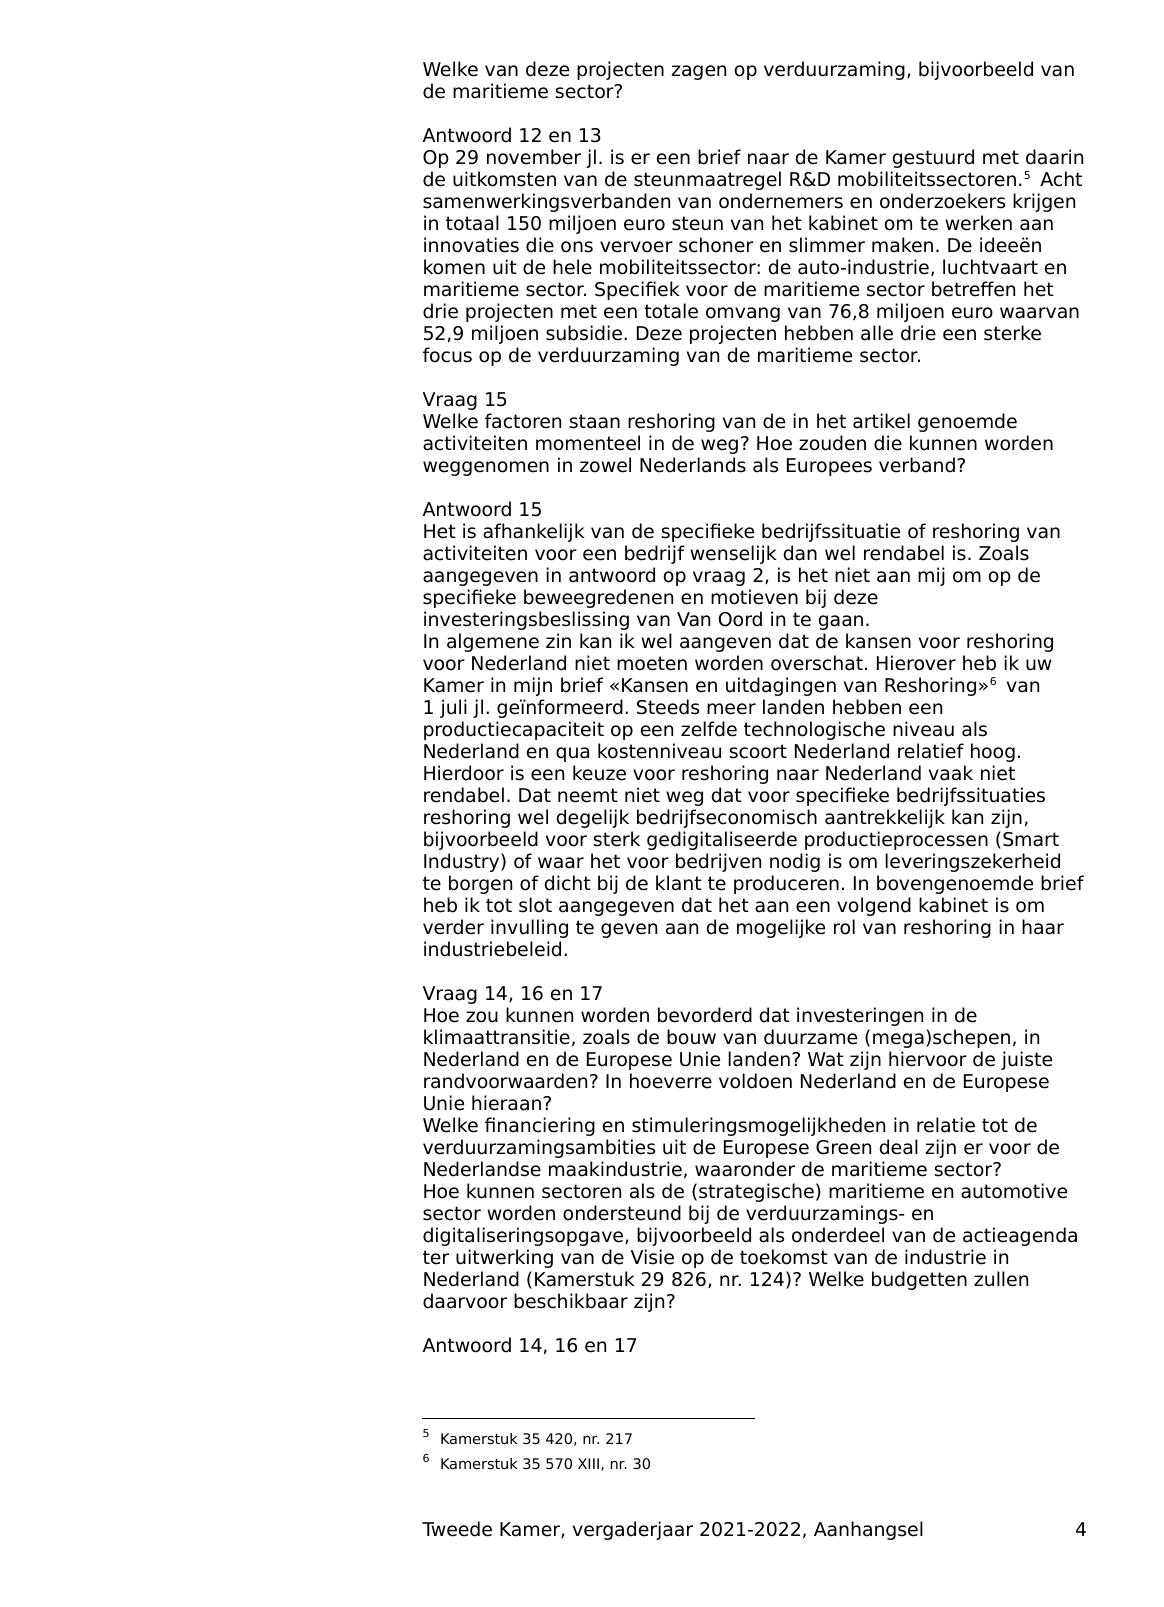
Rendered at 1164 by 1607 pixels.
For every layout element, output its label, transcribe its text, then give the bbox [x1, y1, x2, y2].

text Kamerstuk 35 570 XIII, nr. 30 [422, 1452, 1087, 1474]
text Kamerstuk 35 420, nr. 217 [422, 1427, 1087, 1449]
text Welke factoren staan reshoring van de in het artikel genoemde activiteiten momenteel in de weg? Hoe zouden die kunnen worden weggenomen in zowel Nederlands als Europees verband? [422, 411, 1087, 477]
text Op 29 november jl. is er een brief naar de Kamer gestuurd met daarin de uitkomsten van de steunmaatregel R&D mobiliteitssectoren. Acht samenwerkingsverbanden van ondernemers en onderzoekers krijgen in totaal 150 miljoen euro steun van het kabinet om te werken aan innovaties die ons vervoer schoner en slimmer maken. De ideeën komen uit de hele mobiliteitssector: de auto-industrie, luchtvaart en maritieme sector. Specifiek voor de maritieme sector betreffen het drie projecten met een totale omvang van 76,8 miljoen euro waarvan 52,9 miljoen subsidie. Deze projecten hebben alle drie een sterke focus op de verduurzaming van de maritieme sector. [422, 147, 1087, 367]
text Welke financiering en stimuleringsmogelijkheden in relatie tot de verduurzamingsambities uit de Europese Green deal zijn er voor de Nederlandse maakindustrie, waaronder de maritieme sector? [422, 1115, 1087, 1181]
text Antwoord 14, 16 en 17 [422, 1335, 1087, 1357]
text In algemene zin kan ik wel aangeven dat de kansen voor reshoring voor Nederland niet moeten worden overschat. Hierover heb ik uw Kamer in mijn brief «Kansen en uitdagingen van Reshoring» van 1 juli jl. geïnformeerd. Steeds meer landen hebben een productiecapaciteit op een zelfde technologische niveau als Nederland en qua kostenniveau scoort Nederland relatief hoog. Hierdoor is een keuze voor reshoring naar Nederland vaak niet rendabel. Dat neemt niet weg dat voor specifieke bedrijfssituaties reshoring wel degelijk bedrijfseconomisch aantrekkelijk kan zijn, bijvoorbeeld voor sterk gedigitaliseerde productieprocessen (Smart Industry) of waar het voor bedrijven nodig is om leveringszekerheid te borgen of dicht bij de klant te produceren. In bovengenoemde brief heb ik tot slot aangegeven dat het aan een volgend kabinet is om verder invulling te geven aan de mogelijke rol van reshoring in haar industriebeleid. [422, 631, 1087, 961]
text Hoe zou kunnen worden bevorderd dat investeringen in de klimaattransitie, zoals de bouw van duurzame (mega)schepen, in Nederland en de Europese Unie landen? Wat zijn hiervoor de juiste randvoorwaarden? In hoeverre voldoen Nederland en de Europese Unie hieraan? [422, 1005, 1087, 1115]
text Welke van deze projecten zagen op verduurzaming, bijvoorbeeld van de maritieme sector? [422, 59, 1087, 103]
text Het is afhankelijk van de specifieke bedrijfssituatie of reshoring van activiteiten voor een bedrijf wenselijk dan wel rendabel is. Zoals aangegeven in antwoord op vraag 2, is het niet aan mij om op de specifieke beweegredenen en motieven bij deze investeringsbeslissing van Van Oord in te gaan. [422, 521, 1087, 631]
text Vraag 15 [422, 389, 1087, 411]
text Vraag 14, 16 en 17 [422, 983, 1087, 1005]
text Hoe kunnen sectoren als de (strategische) maritieme en automotive sector worden ondersteund bij de verduurzamings- en digitaliseringsopgave, bijvoorbeeld als onderdeel van de actieagenda ter uitwerking van de Visie op de toekomst van de industrie in Nederland (Kamerstuk 29 826, nr. 124)? Welke budgetten zullen daarvoor beschikbaar zijn? [422, 1181, 1087, 1313]
text Antwoord 12 en 13 [422, 125, 1087, 147]
text Antwoord 15 [422, 499, 1087, 521]
